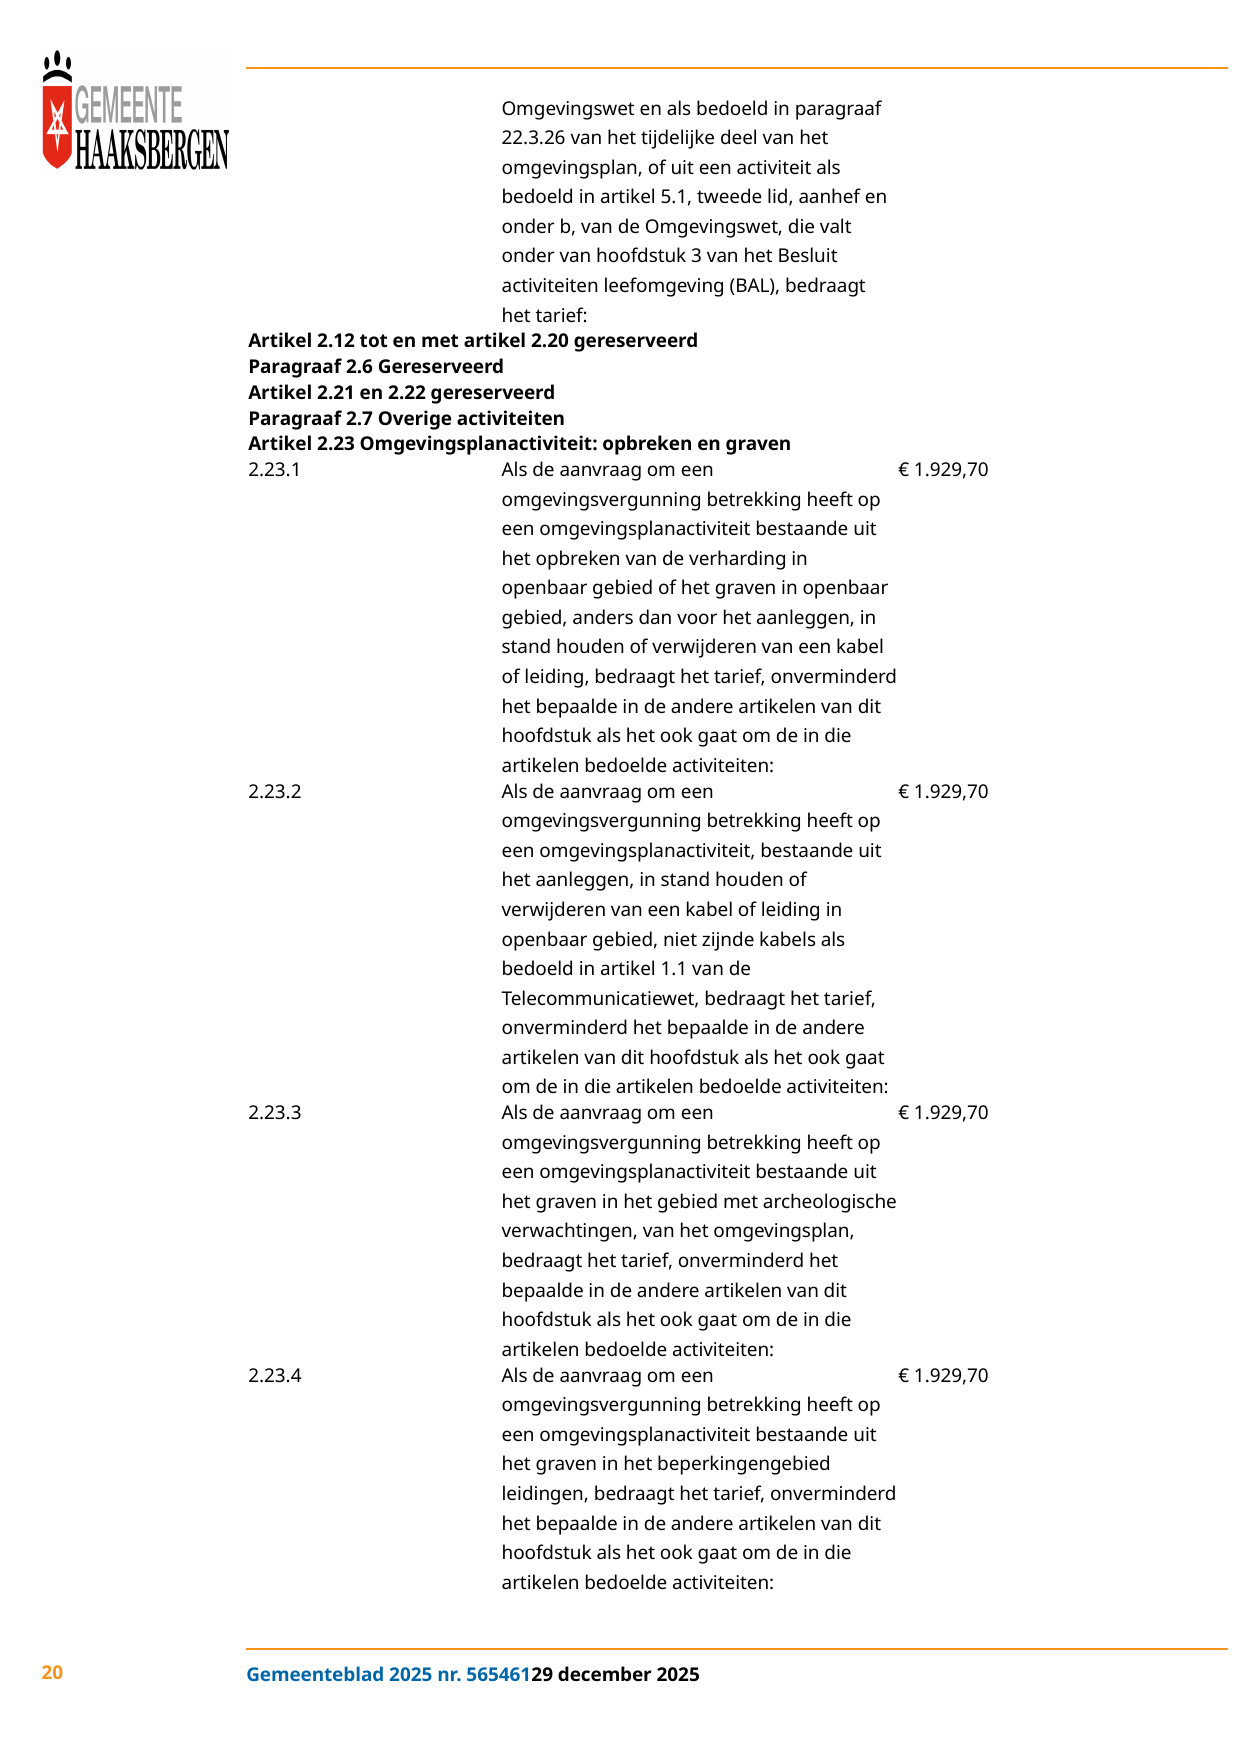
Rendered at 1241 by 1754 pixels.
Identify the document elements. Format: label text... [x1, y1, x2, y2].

table_cell [898, 95, 1152, 328]
table_cell € 1.929,70 [898, 1362, 1152, 1594]
table_cell [898, 405, 1152, 431]
table_cell Omgevingswet en als bedoeld in paragraaf 22.3.26 van het tijdelijke deel van het omgevingsplan, of uit een activiteit als bedoeld in artikel 5.1, tweede lid, aanhef en onder b, van de Omgevingswet, die valt onder van hoofdstuk 3 van het Besluit activiteiten leefomgeving (BAL), bedraagt het tarief: [501, 95, 898, 328]
table_cell € 1.929,70 [898, 456, 1152, 778]
table_cell [898, 431, 1152, 456]
table_cell Artikel 2.21 en 2.22 gereserveerd [248, 379, 898, 405]
table_cell € 1.929,70 [898, 1099, 1152, 1362]
table_cell [898, 379, 1152, 405]
table_cell 2.23.2 [248, 778, 501, 1099]
table_cell Paragraaf 2.7 Overige activiteiten [248, 405, 898, 431]
table_cell Als de aanvraag om een omgevingsvergunning betrekking heeft op een omgevingsplanactiviteit bestaande uit het opbreken van de verharding in openbaar gebied of het graven in openbaar gebied, anders dan voor het aanleggen, in stand houden of verwijderen van een kabel of leiding, bedraagt het tarief, onverminderd het bepaalde in de andere artikelen van dit hoofdstuk als het ook gaat om de in die artikelen bedoelde activiteiten: [501, 456, 898, 778]
table_cell 2.23.4 [248, 1362, 501, 1594]
table_cell Als de aanvraag om een omgevingsvergunning betrekking heeft op een omgevingsplanactiviteit, bestaande uit het aanleggen, in stand houden of verwijderen van een kabel of leiding in openbaar gebied, niet zijnde kabels als bedoeld in artikel 1.1 van de Telecommunicatiewet, bedraagt het tarief, onverminderd het bepaalde in de andere artikelen van dit hoofdstuk als het ook gaat om de in die artikelen bedoelde activiteiten: [501, 778, 898, 1099]
table_cell Artikel 2.23 Omgevingsplanactiviteit: opbreken en graven [248, 431, 898, 456]
table_cell € 1.929,70 [898, 778, 1152, 1099]
table_cell Paragraaf 2.6 Gereserveerd [248, 353, 898, 379]
table_cell [898, 353, 1152, 379]
table_cell [248, 95, 501, 328]
table_cell Artikel 2.12 tot en met artikel 2.20 gereserveerd [248, 328, 898, 353]
table_cell [898, 328, 1152, 353]
table_cell 2.23.1 [248, 456, 501, 778]
table_cell Als de aanvraag om een omgevingsvergunning betrekking heeft op een omgevingsplanactiviteit bestaande uit het graven in het gebied met archeologische verwachtingen, van het omgevingsplan, bedraagt het tarief, onverminderd het bepaalde in de andere artikelen van dit hoofdstuk als het ook gaat om de in die artikelen bedoelde activiteiten: [501, 1099, 898, 1362]
picture [41, 47, 231, 172]
table_cell 2.23.3 [248, 1099, 501, 1362]
table_cell Als de aanvraag om een omgevingsvergunning betrekking heeft op een omgevingsplanactiviteit bestaande uit het graven in het beperkingengebied leidingen, bedraagt het tarief, onverminderd het bepaalde in de andere artikelen van dit hoofdstuk als het ook gaat om de in die artikelen bedoelde activiteiten: [501, 1362, 898, 1594]
